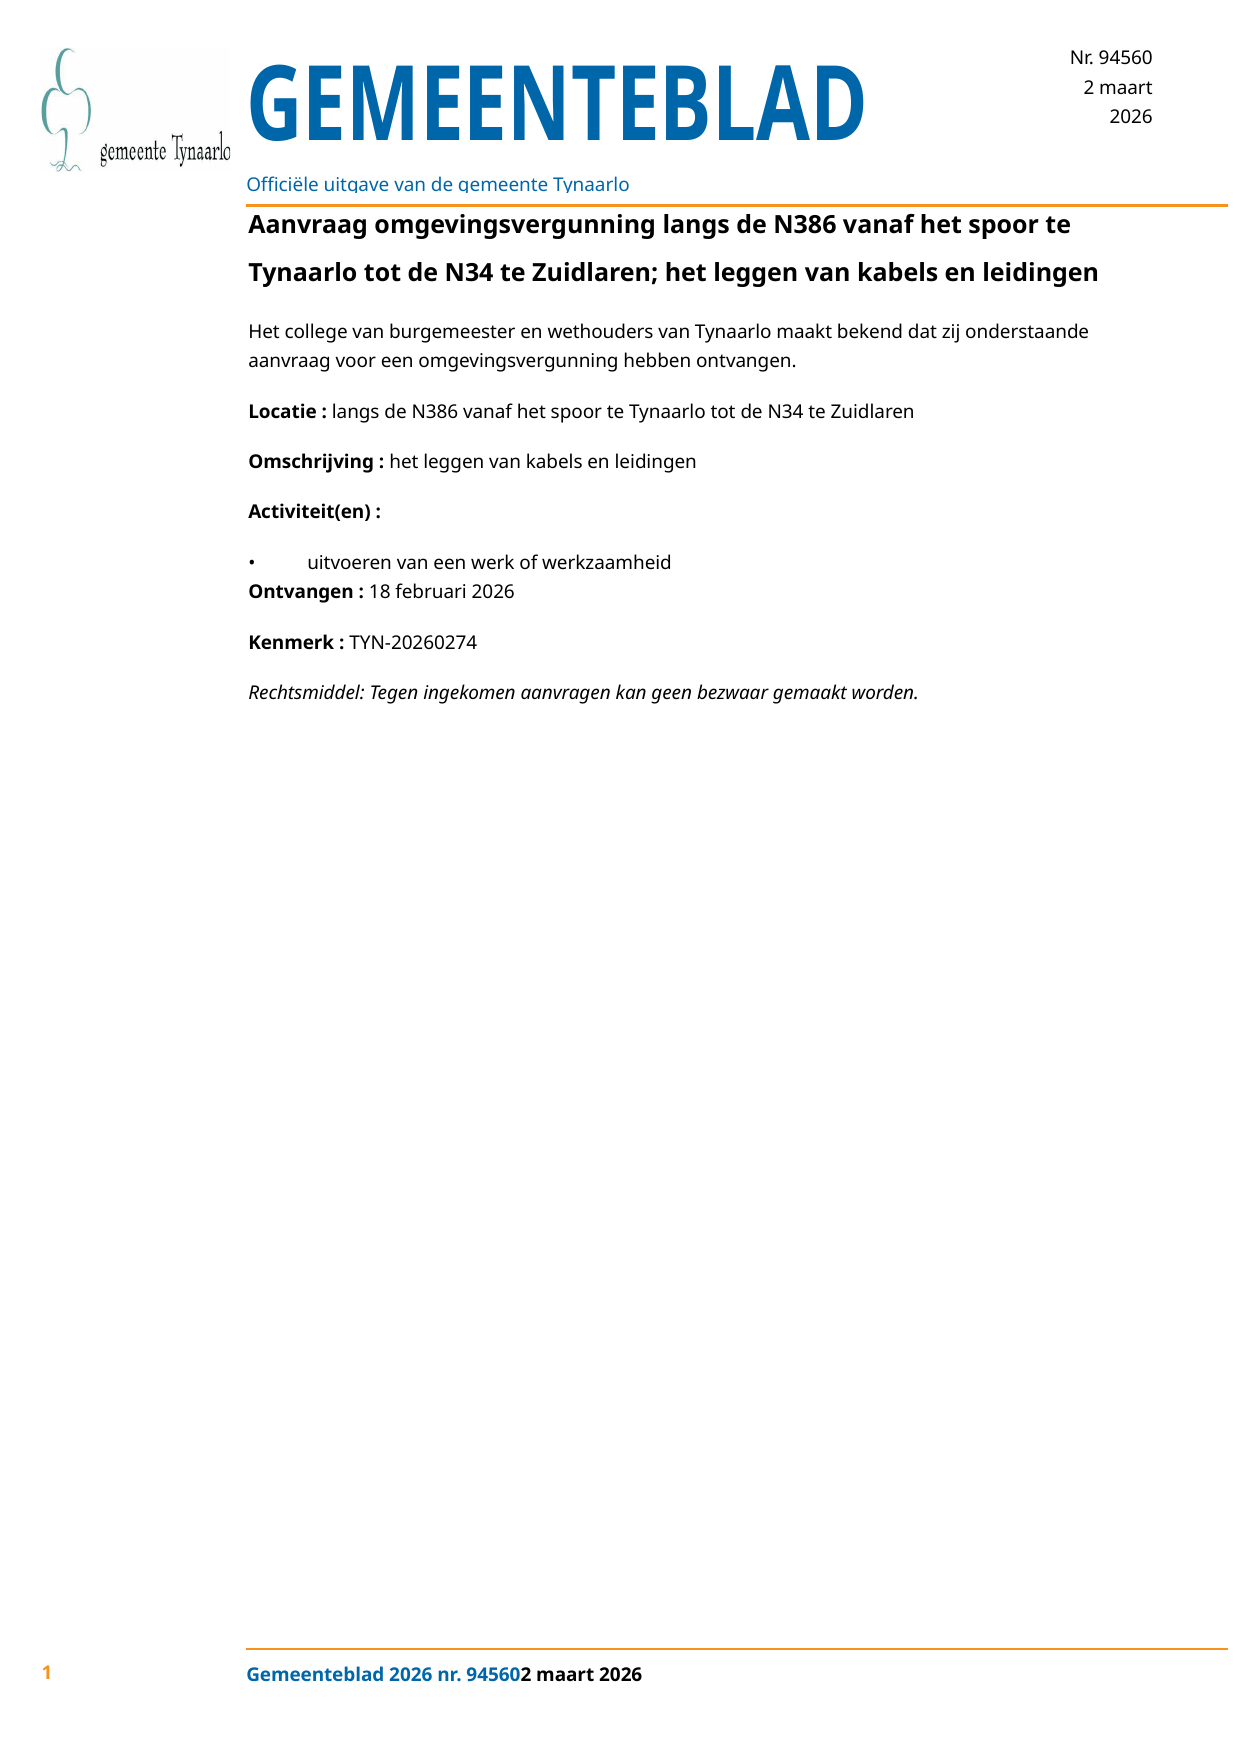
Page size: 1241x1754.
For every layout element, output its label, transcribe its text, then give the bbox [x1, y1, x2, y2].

text Aanvraag omgevingsvergunning langs de N386 vanaf het spoor te Tynaarlo tot de N34 te Zuidlaren; het leggen van kabels en leidingen [248, 207, 1152, 288]
text Activiteit(en) : [248, 499, 1152, 524]
text Omschrijving : het leggen van kabels en leidingen [248, 448, 1152, 474]
text Locatie : langs de N386 vanaf het spoor te Tynaarlo tot de N34 te Zuidlaren [248, 398, 1152, 424]
text Kenmerk : TYN-20260274 [248, 629, 1152, 655]
picture [41, 47, 231, 172]
text Het college van burgemeester en wethouders van Tynaarlo maakt bekend dat zij onderstaande aanvraag voor een omgevingsvergunning hebben ontvangen. [248, 318, 1152, 373]
text Rechtsmiddel: Tegen ingekomen aanvragen kan geen bezwaar gemaakt worden. [248, 679, 1152, 705]
text Ontvangen : 18 februari 2026 [248, 579, 1152, 604]
list uitvoeren van een werk of werkzaamheid [248, 549, 1152, 575]
